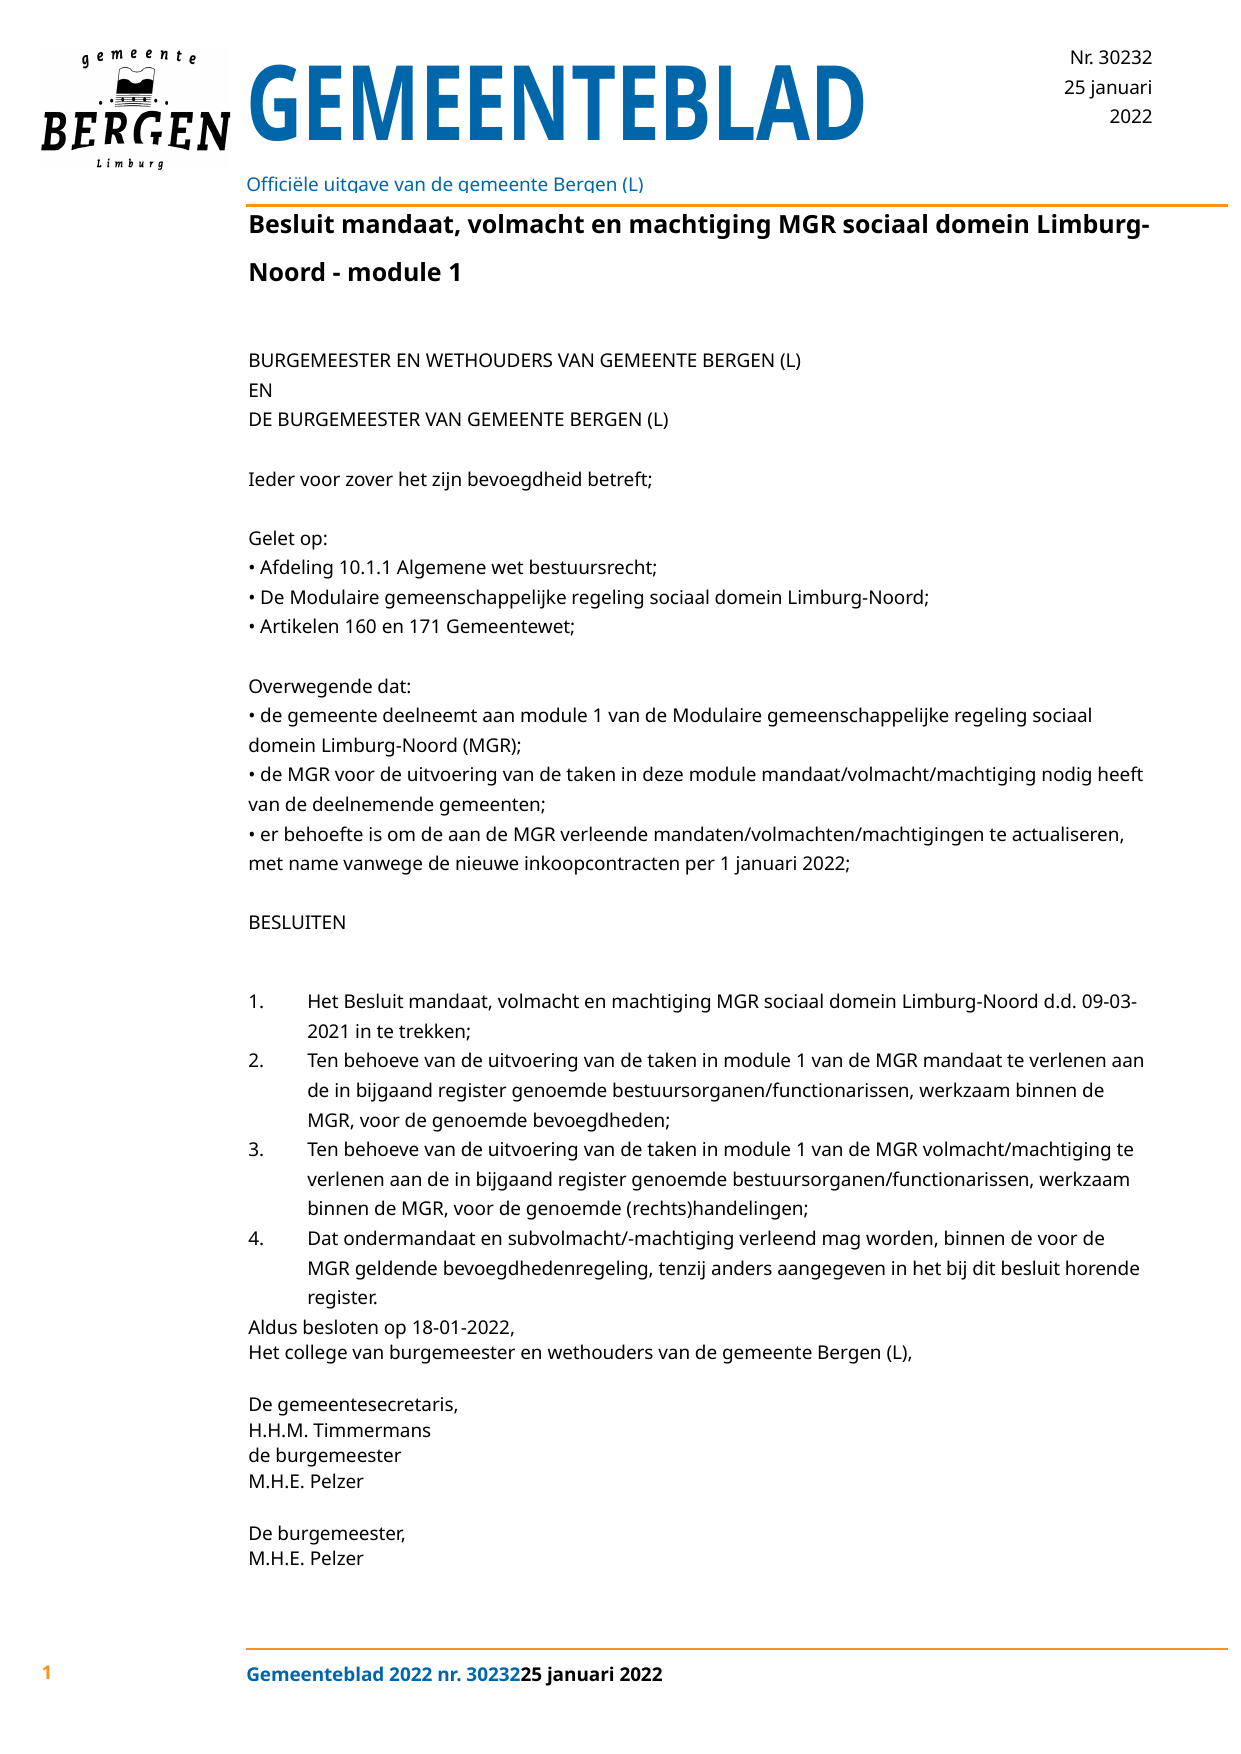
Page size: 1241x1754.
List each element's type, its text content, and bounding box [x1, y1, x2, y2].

text BESLUITEN [248, 909, 1152, 935]
text de burgemeester [248, 1442, 1152, 1468]
text • Artikelen 160 en 171 Gemeentewet; [248, 614, 1152, 639]
text Het college van burgemeester en wethouders van de gemeente Bergen (L), [248, 1339, 1152, 1365]
list Ten behoeve van de uitvoering van de taken in module 1 van de MGR volmacht/machtiging te verlenen aan de in bijgaand register genoemde bestuursorganen/functionarissen, werkzaam binnen de MGR, voor de genoemde (rechts)handelingen; [248, 1136, 1152, 1221]
text M.H.E. Pelzer [248, 1545, 1152, 1571]
picture [41, 47, 231, 172]
text De gemeentesecretaris, [248, 1391, 1152, 1417]
list Ten behoeve van de uitvoering van de taken in module 1 van de MGR mandaat te verlenen aan de in bijgaand register genoemde bestuursorganen/functionarissen, werkzaam binnen de MGR, voor de genoemde bevoegdheden; [248, 1048, 1152, 1132]
list Dat ondermandaat en subvolmacht/-machtiging verleend mag worden, binnen de voor de MGR geldende bevoegdhedenregeling, tenzij anders aangegeven in het bij dit besluit horende register. [248, 1225, 1152, 1310]
text Overwegende dat: [248, 673, 1152, 699]
text • De Modulaire gemeenschappelijke regeling sociaal domein Limburg-Noord; [248, 584, 1152, 610]
text • de MGR voor de uitvoering van de taken in deze module mandaat/volmacht/machtiging nodig heeft van de deelnemende gemeenten; [248, 762, 1152, 817]
text EN [248, 377, 1152, 403]
text • Afdeling 10.1.1 Algemene wet bestuursrecht; [248, 554, 1152, 580]
text • de gemeente deelneemt aan module 1 van de Modulaire gemeenschappelijke regeling sociaal domein Limburg-Noord (MGR); [248, 702, 1152, 758]
text DE BURGEMEESTER VAN GEMEENTE BERGEN (L) [248, 407, 1152, 432]
text • er behoefte is om de aan de MGR verleende mandaten/volmachten/machtigingen te actualiseren, met name vanwege de nieuwe inkoopcontracten per 1 januari 2022; [248, 821, 1152, 876]
text De burgemeester, [248, 1520, 1152, 1545]
text Gelet op: [248, 525, 1152, 551]
list Het Besluit mandaat, volmacht en machtiging MGR sociaal domein Limburg-Noord d.d. 09-03-2021 in te trekken; [248, 988, 1152, 1044]
text H.H.M. Timmermans [248, 1417, 1152, 1442]
text Aldus besloten op 18-01-2022, [248, 1314, 1152, 1339]
text Ieder voor zover het zijn bevoegdheid betreft; [248, 466, 1152, 492]
text BURGEMEESTER EN WETHOUDERS VAN GEMEENTE BERGEN (L) [248, 347, 1152, 373]
text Besluit mandaat, volmacht en machtiging MGR sociaal domein Limburg-Noord - module 1 [248, 207, 1152, 288]
text M.H.E. Pelzer [248, 1468, 1152, 1494]
